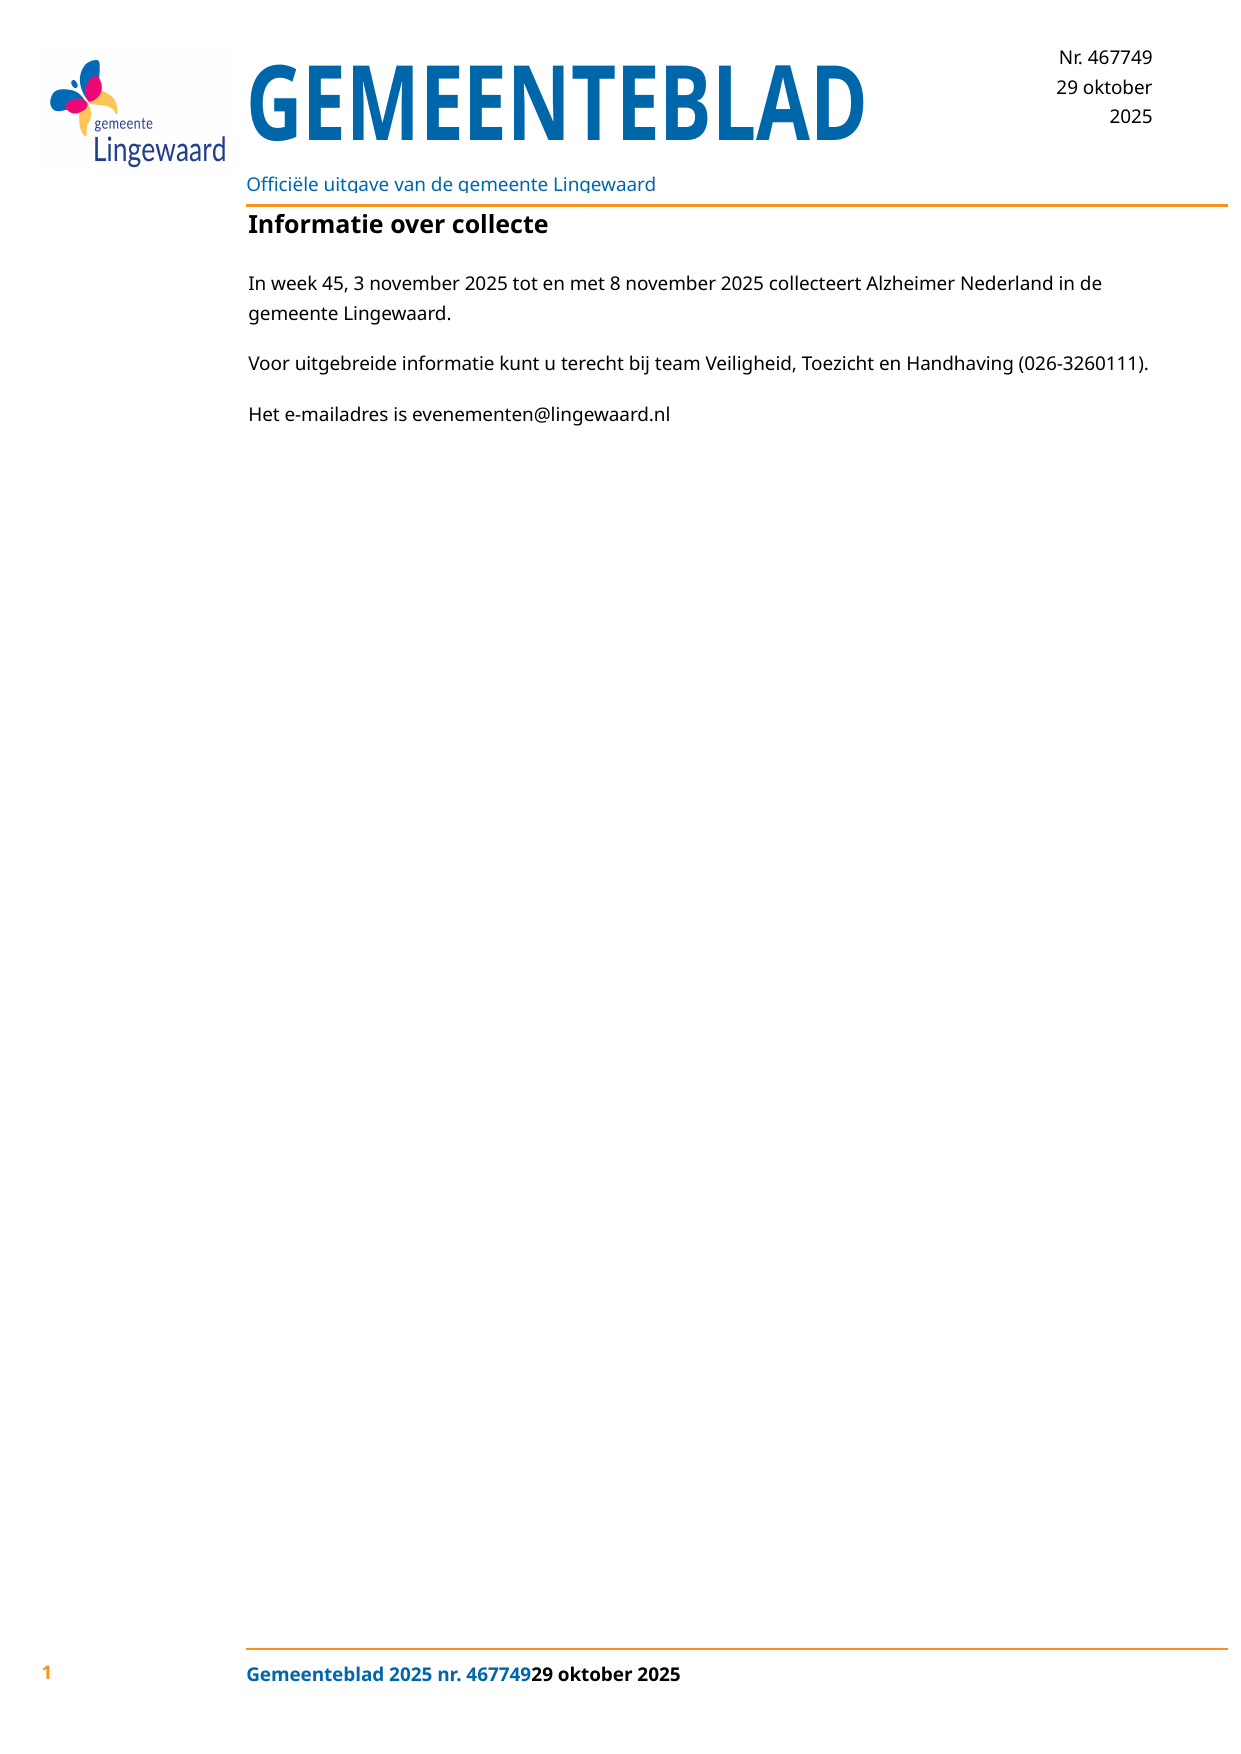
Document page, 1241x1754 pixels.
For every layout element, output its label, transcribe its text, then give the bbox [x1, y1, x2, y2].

text Voor uitgebreide informatie kunt u terecht bij team Veiligheid, Toezicht en Handhaving (026-3260111). [248, 350, 1152, 376]
text Het e-mailadres is evenementen@lingewaard.nl [248, 401, 1152, 426]
text In week 45, 3 november 2025 tot en met 8 november 2025 collecteert Alzheimer Nederland in de gemeente Lingewaard. [248, 270, 1152, 326]
picture [41, 47, 231, 172]
text Informatie over collecte [248, 207, 1152, 241]
